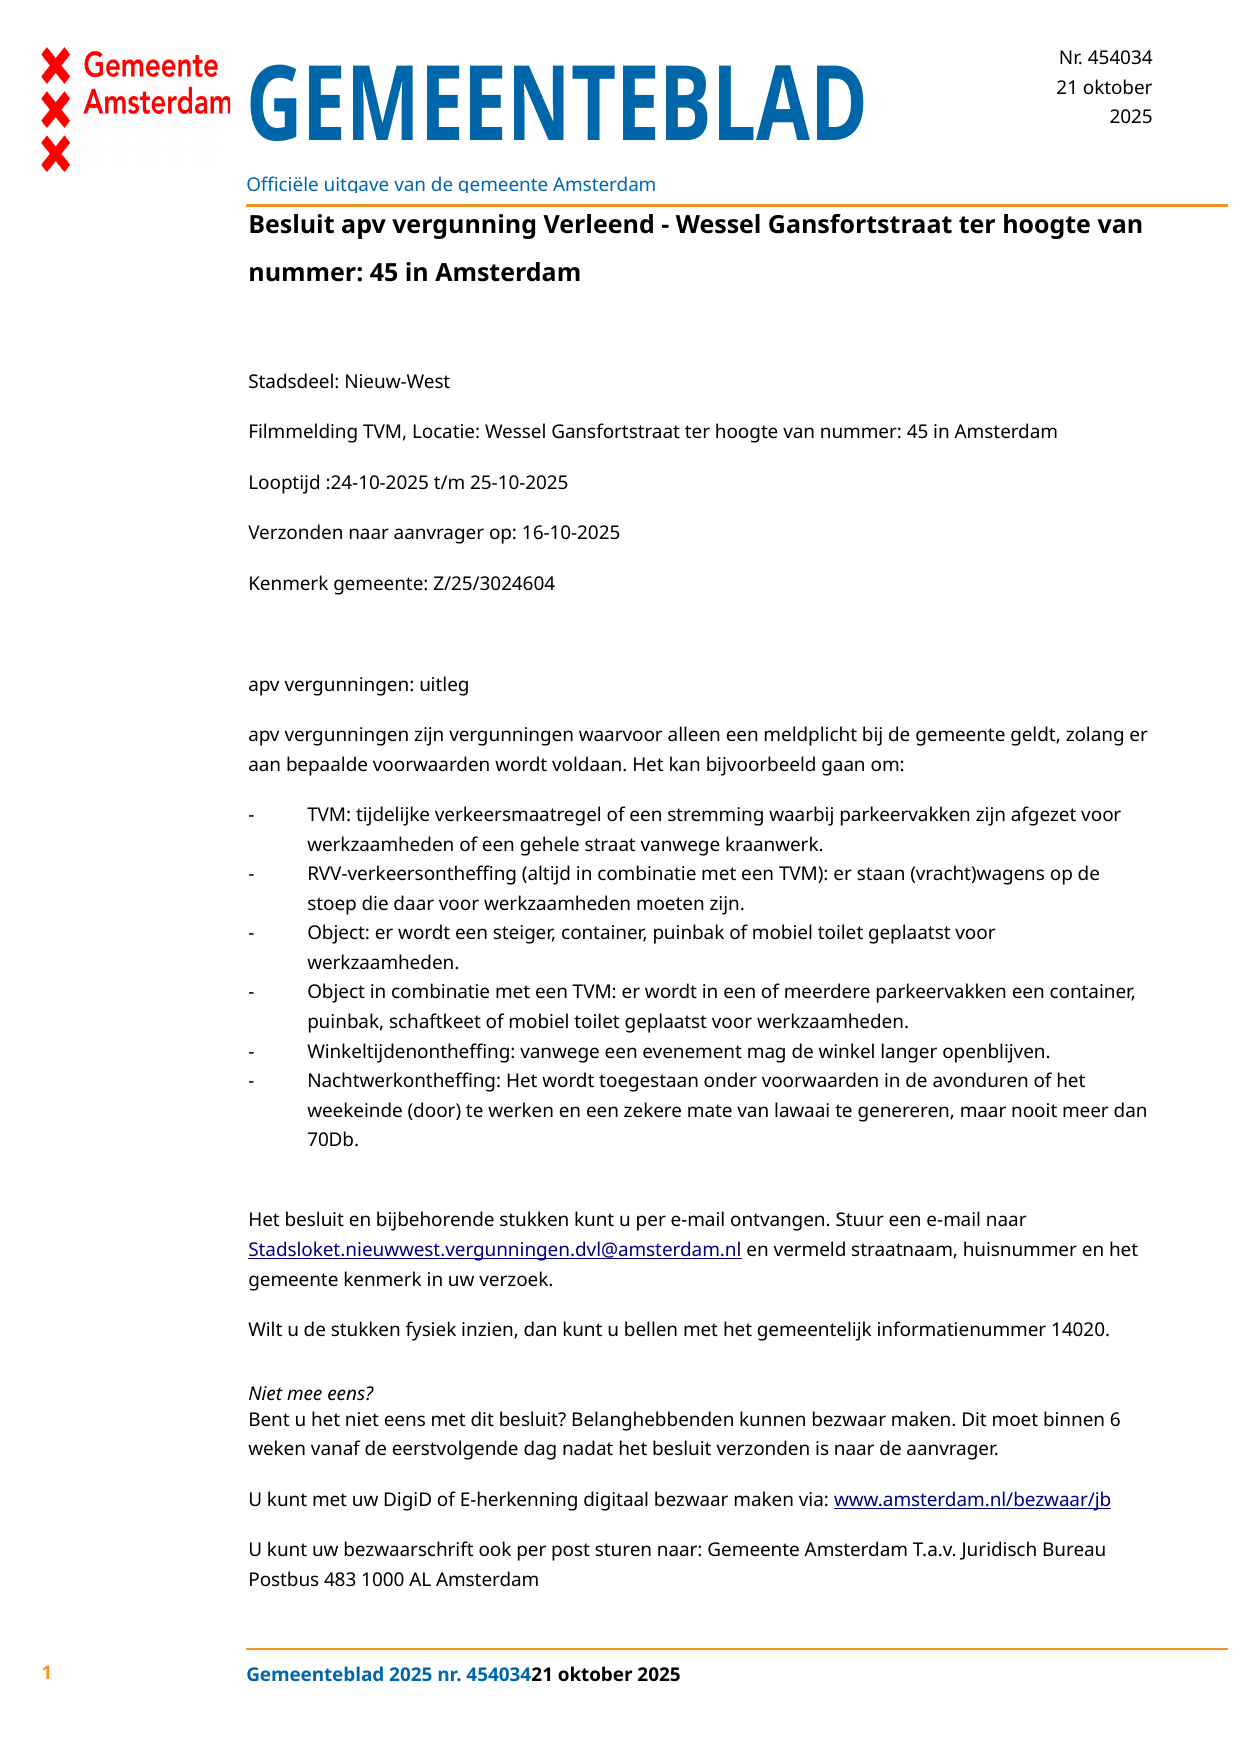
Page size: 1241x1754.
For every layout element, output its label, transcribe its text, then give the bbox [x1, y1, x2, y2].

list Object: er wordt een steiger, container, puinbak of mobiel toilet geplaatst voor werkzaamheden. [248, 919, 1152, 975]
list Object in combinatie met een TVM: er wordt in een of meerdere parkeervakken een container, puinbak, schaftkeet of mobiel toilet geplaatst voor werkzaamheden. [248, 979, 1152, 1034]
picture [41, 47, 231, 172]
text Besluit apv vergunning Verleend - Wessel Gansfortstraat ter hoogte van nummer: 45 in Amsterdam [248, 207, 1152, 288]
text Kenmerk gemeente: Z/25/3024604 [248, 570, 1152, 596]
text Verzonden naar aanvrager op: 16-10-2025 [248, 519, 1152, 545]
text U kunt met uw DigiD of E-herkenning digitaal bezwaar maken via: www.amsterdam.nl/bezwaar/jb [248, 1486, 1152, 1512]
list Nachtwerkontheffing: Het wordt toegestaan onder voorwaarden in de avonduren of het weekeinde (door) te werken en een zekere mate van lawaai te genereren, maar nooit meer dan 70Db. [248, 1067, 1152, 1152]
text Wilt u de stukken fysiek inzien, dan kunt u bellen met het gemeentelijk informatienummer 14020. [248, 1316, 1152, 1342]
list TVM: tijdelijke verkeersmaatregel of een stremming waarbij parkeervakken zijn afgezet voor werkzaamheden of een gehele straat vanwege kraanwerk. [248, 801, 1152, 857]
text apv vergunningen: uitleg [248, 671, 1152, 697]
text Filmmelding TVM, Locatie: Wessel Gansfortstraat ter hoogte van nummer: 45 in Amsterdam [248, 419, 1152, 444]
list Winkeltijdenontheffing: vanwege een evenement mag de winkel langer openblijven. [248, 1038, 1152, 1064]
list RVV-verkeersontheffing (altijd in combinatie met een TVM): er staan (vracht)wagens op de stoep die daar voor werkzaamheden moeten zijn. [248, 860, 1152, 916]
text apv vergunningen zijn vergunningen waarvoor alleen een meldplicht bij de gemeente geldt, zolang er aan bepaalde voorwaarden wordt voldaan. Het kan bijvoorbeeld gaan om: [248, 721, 1152, 777]
text Het besluit en bijbehorende stukken kunt u per e-mail ontvangen. Stuur een e-mail naar Stadsloket.nieuwwest.vergunningen.dvl@amsterdam.nl en vermeld straatnaam, huisnummer en het gemeente kenmerk in uw verzoek. [248, 1207, 1152, 1292]
text U kunt uw bezwaarschrift ook per post sturen naar: Gemeente Amsterdam T.a.v. Juridisch Bureau Postbus 483 1000 AL Amsterdam [248, 1536, 1152, 1592]
text Bent u het niet eens met dit besluit? Belanghebbenden kunnen bezwaar maken. Dit moet binnen 6 weken vanaf de eerstvolgende dag nadat het besluit verzonden is naar de aanvrager. [248, 1406, 1152, 1461]
text Niet mee eens? [248, 1380, 1152, 1406]
text Looptijd :24-10-2025 t/m 25-10-2025 [248, 469, 1152, 495]
text Stadsdeel: Nieuw-West [248, 368, 1152, 394]
